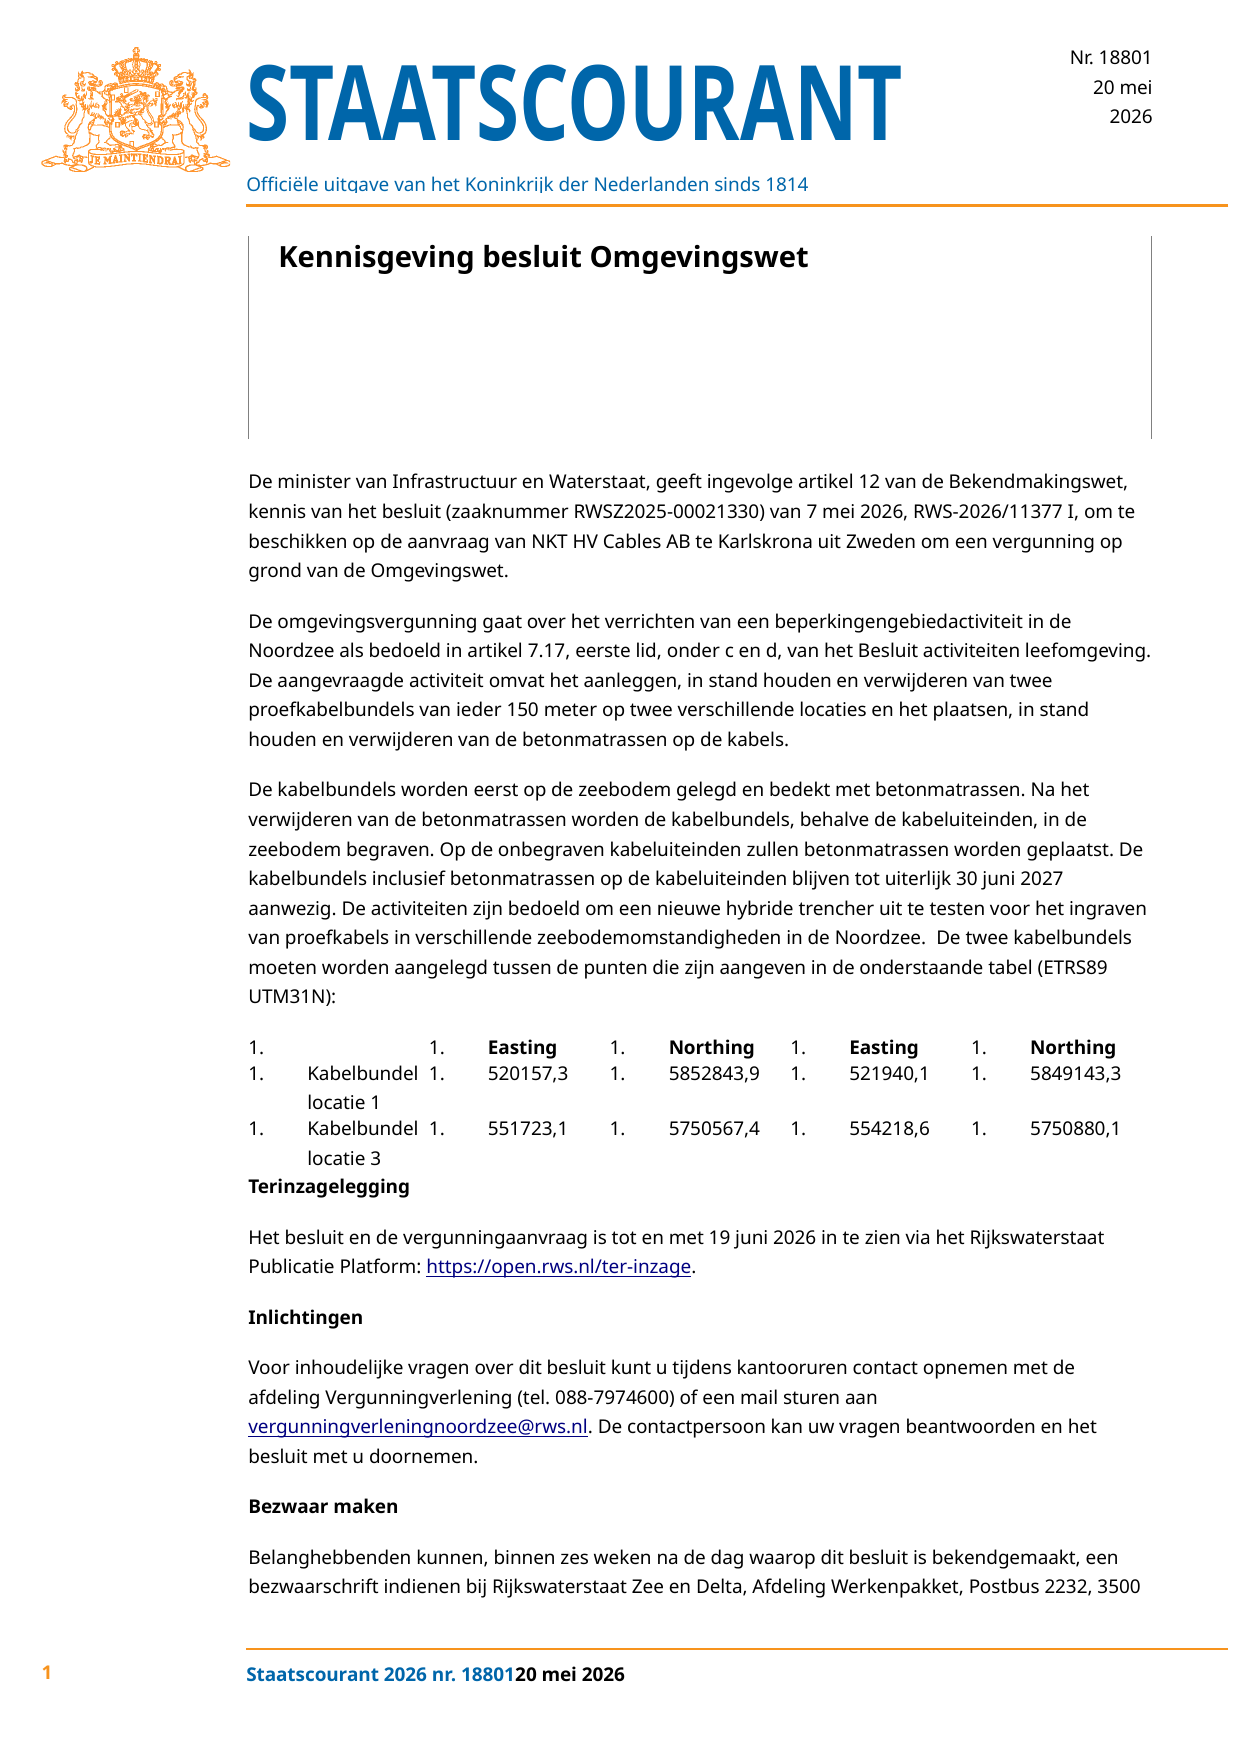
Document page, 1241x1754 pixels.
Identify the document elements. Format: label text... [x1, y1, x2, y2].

table_cell Kabelbundel locatie 1 [248, 1060, 429, 1115]
table_header Northing [609, 1034, 790, 1060]
table_cell 5849143,3 [971, 1060, 1152, 1115]
picture [41, 47, 231, 172]
table_cell 551723,1 [429, 1115, 609, 1171]
text Bezwaar maken [248, 1494, 1152, 1519]
text Terinzagelegging [248, 1174, 1152, 1199]
table_cell 5750567,4 [609, 1115, 790, 1171]
table_cell 520157,3 [429, 1060, 609, 1115]
text De omgevingsvergunning gaat over het verrichten van een beperkingengebiedactiviteit in de Noordzee als bedoeld in artikel 7.17, eerste lid, onder c en d, van het Besluit activiteiten leefomgeving. De aangevraagde activiteit omvat het aanleggen, in stand houden en verwijderen van twee proefkabelbundels van ieder 150 meter op twee verschillende locaties en het plaatsen, in stand houden en verwijderen van de betonmatrassen op de kabels. [248, 608, 1152, 752]
table_cell Kabelbundel locatie 3 [248, 1115, 429, 1171]
text De kabelbundels worden eerst op de zeebodem gelegd en bedekt met betonmatrassen. Na het verwijderen van de betonmatrassen worden de kabelbundels, behalve de kabeluiteinden, in de zeebodem begraven. Op de onbegraven kabeluiteinden zullen betonmatrassen worden geplaatst. De kabelbundels inclusief betonmatrassen op de kabeluiteinden blijven tot uiterlijk 30 juni 2027 aanwezig. De activiteiten zijn bedoeld om een nieuwe hybride trencher uit te testen voor het ingraven van proefkabels in verschillende zeebodemomstandigheden in de Noordzee. De twee kabelbundels moeten worden aangelegd tussen de punten die zijn aangeven in de onderstaande tabel (ETRS89 UTM31N): [248, 777, 1152, 1009]
table_cell 5750880,1 [971, 1115, 1152, 1171]
table_header [850, 414, 1151, 439]
text Het besluit en de vergunningaanvraag is tot en met 19 juni 2026 in te zien via het Rijkswaterstaat Publicatie Platform: https://open.rws.nl/ter-inzage. [248, 1224, 1152, 1279]
table_cell 5852843,9 [609, 1060, 790, 1115]
text Voor inhoudelijke vragen over dit besluit kunt u tijdens kantooruren contact opnemen met de afdeling Vergunningverlening (tel. 088-7974600) of een mail sturen aan vergunningverleningnoordzee@rws.nl. De contactpersoon kan uw vragen beantwoorden en het besluit met u doornemen. [248, 1354, 1152, 1469]
table_header Easting [429, 1034, 609, 1060]
text De minister van Infrastructuur en Waterstaat, geeft ingevolge artikel 12 van de Bekendmakingswet, kennis van het besluit (zaaknummer RWSZ2025-00021330) van 7 mei 2026, RWS-2026/11377 I, om te beschikken op de aanvraag van NKT HV Cables AB te Karlskrona uit Zweden om een vergunning op grond van de Omgevingswet. [248, 469, 1152, 583]
text Belanghebbenden kunnen, binnen zes weken na de dag waarop dit besluit is bekendgemaakt, een bezwaarschrift indienen bij Rijkswaterstaat Zee en Delta, Afdeling Werkenpakket, Postbus 2232, 3500 [248, 1544, 1152, 1599]
table_header Easting [790, 1034, 971, 1060]
picture [912, 236, 1090, 414]
table_cell 521940,1 [790, 1060, 971, 1115]
table_header [248, 1034, 429, 1060]
table_cell 554218,6 [790, 1115, 971, 1171]
table_header Northing [971, 1034, 1152, 1060]
table_header Kennisgeving besluit Omgevingswet [249, 236, 850, 439]
table_header [1090, 236, 1151, 413]
text Inlichtingen [248, 1304, 1152, 1330]
table_header [850, 236, 912, 413]
